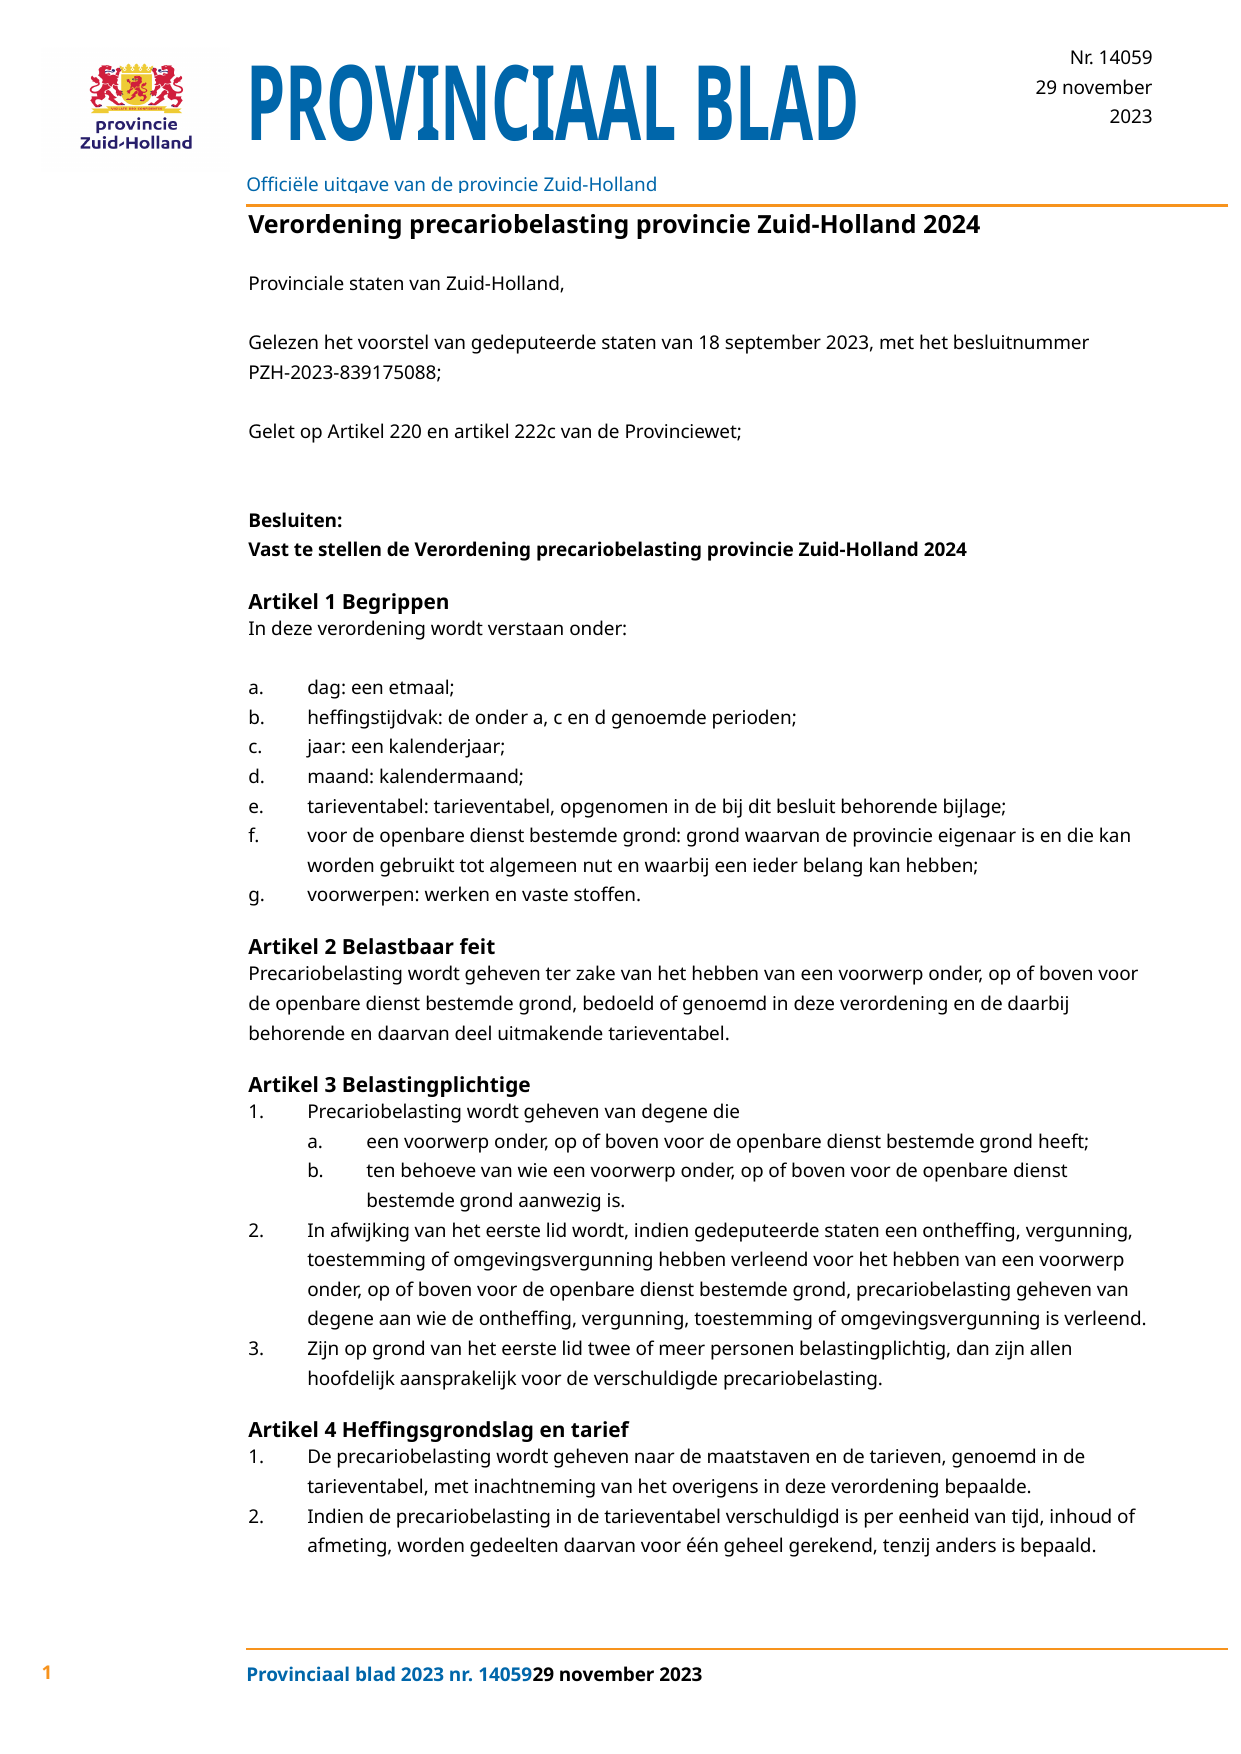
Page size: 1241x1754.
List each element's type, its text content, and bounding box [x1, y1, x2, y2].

text Artikel 3 Belastingplichtige [248, 1070, 1152, 1098]
list De precariobelasting wordt geheven naar de maatstaven en de tarieven, genoemd in de tarieventabel, met inachtneming van het overigens in deze verordening bepaalde. [248, 1444, 1152, 1499]
text Provinciale staten van Zuid-Holland, [248, 270, 1152, 296]
list Indien de precariobelasting in de tarieventabel verschuldigd is per eenheid van tijd, inhoud of afmeting, worden gedeelten daarvan voor één geheel gerekend, tenzij anders is bepaald. [248, 1503, 1152, 1558]
list jaar: een kalenderjaar; [248, 734, 1152, 759]
text Verordening precariobelasting provincie Zuid-Holland 2024 [248, 207, 1152, 241]
list maand: kalendermaand; [248, 763, 1152, 789]
list dag: een etmaal; [248, 674, 1152, 700]
text Precariobelasting wordt geheven ter zake van het hebben van een voorwerp onder, op of boven voor de openbare dienst bestemde grond, bedoeld of genoemd in deze verordening en de daarbij behorende en daarvan deel uitmakende tarieventabel. [248, 961, 1152, 1045]
list heffingstijdvak: de onder a, c en d genoemde perioden; [248, 704, 1152, 730]
picture [41, 47, 231, 172]
text In deze verordening wordt verstaan onder: [248, 615, 1152, 641]
text Artikel 1 Begrippen [248, 587, 1152, 615]
list tarieventabel: tarieventabel, opgenomen in de bij dit besluit behorende bijlage; [248, 793, 1152, 819]
text Gelezen het voorstel van gedeputeerde staten van 18 september 2023, met het besluitnummer [248, 329, 1152, 355]
list In afwijking van het eerste lid wordt, indien gedeputeerde staten een ontheffing, vergunning, toestemming of omgevingsvergunning hebben verleend voor het hebben van een voorwerp onder, op of boven voor de openbare dienst bestemde grond, precariobelasting geheven van degene aan wie de ontheffing, vergunning, toestemming of omgevingsvergunning is verleend. [248, 1217, 1152, 1331]
text Vast te stellen de Verordening precariobelasting provincie Zuid-Holland 2024 [248, 537, 1152, 562]
text Besluiten: [248, 507, 1152, 533]
text PZH-2023-839175088; [248, 359, 1152, 385]
list ten behoeve van wie een voorwerp onder, op of boven voor de openbare dienst bestemde grond aanwezig is. [307, 1158, 1152, 1213]
text Artikel 4 Heffingsgrondslag en tarief [248, 1415, 1152, 1444]
text Gelet op Artikel 220 en artikel 222c van de Provinciewet; [248, 418, 1152, 444]
list een voorwerp onder, op of boven voor de openbare dienst bestemde grond heeft; [307, 1128, 1152, 1154]
list voorwerpen: werken en vaste stoffen. [248, 882, 1152, 907]
list voor de openbare dienst bestemde grond: grond waarvan de provincie eigenaar is en die kan worden gebruikt tot algemeen nut en waarbij een ieder belang kan hebben; [248, 822, 1152, 878]
list Precariobelasting wordt geheven van degene die [248, 1098, 1152, 1124]
list Zijn op grond van het eerste lid twee of meer personen belastingplichtig, dan zijn allen hoofdelijk aansprakelijk voor de verschuldigde precariobelasting. [248, 1335, 1152, 1391]
text Artikel 2 Belastbaar feit [248, 932, 1152, 961]
